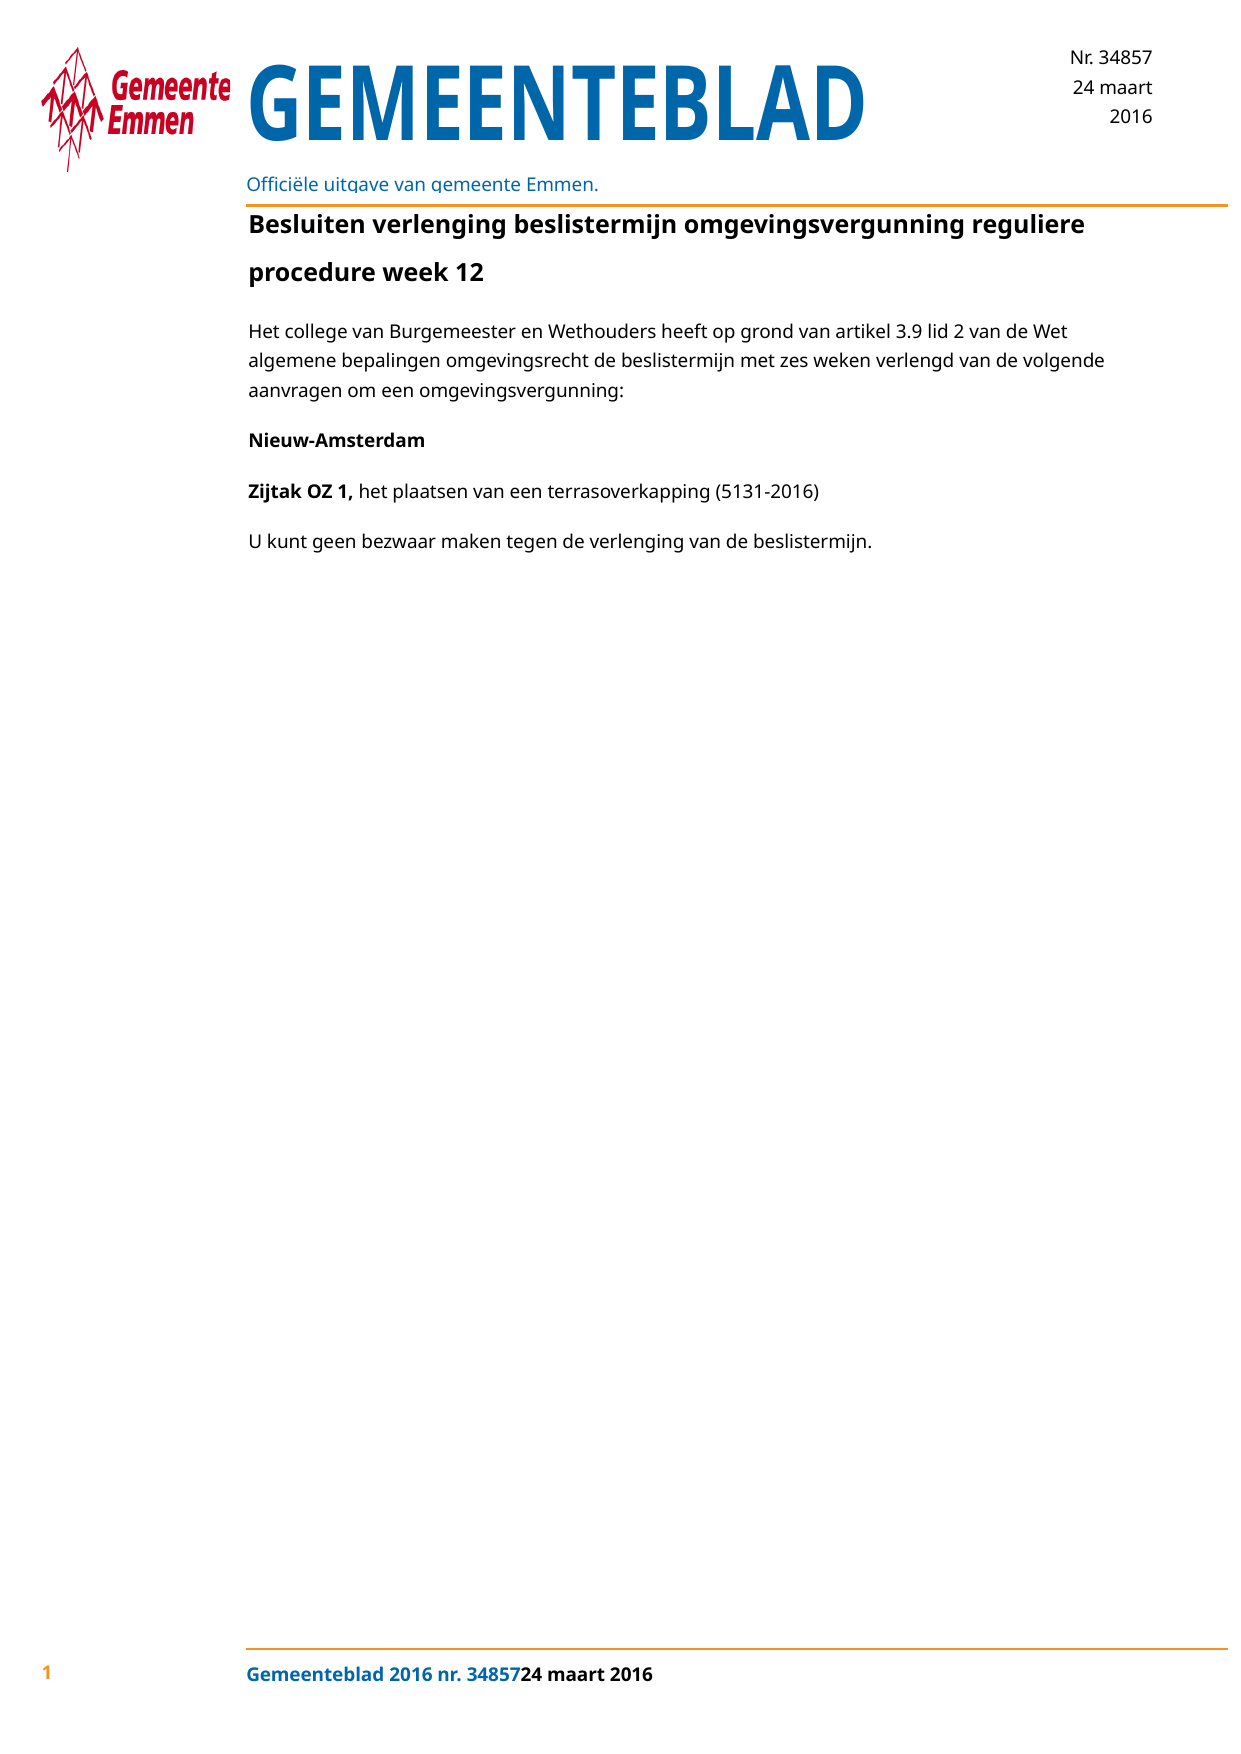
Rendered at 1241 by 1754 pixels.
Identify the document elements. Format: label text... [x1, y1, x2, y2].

text U kunt geen bezwaar maken tegen de verlenging van de beslistermijn. [248, 528, 1152, 554]
text Nieuw-Amsterdam [248, 427, 1152, 453]
text Het college van Burgemeester en Wethouders heeft op grond van artikel 3.9 lid 2 van de Wet algemene bepalingen omgevingsrecht de beslistermijn met zes weken verlengd van de volgende aanvragen om een omgevingsvergunning: [248, 318, 1152, 403]
text Zijtak OZ 1, het plaatsen van een terrasoverkapping (5131-2016) [248, 478, 1152, 504]
picture [41, 47, 231, 172]
text Besluiten verlenging beslistermijn omgevingsvergunning reguliere procedure week 12 [248, 207, 1152, 288]
